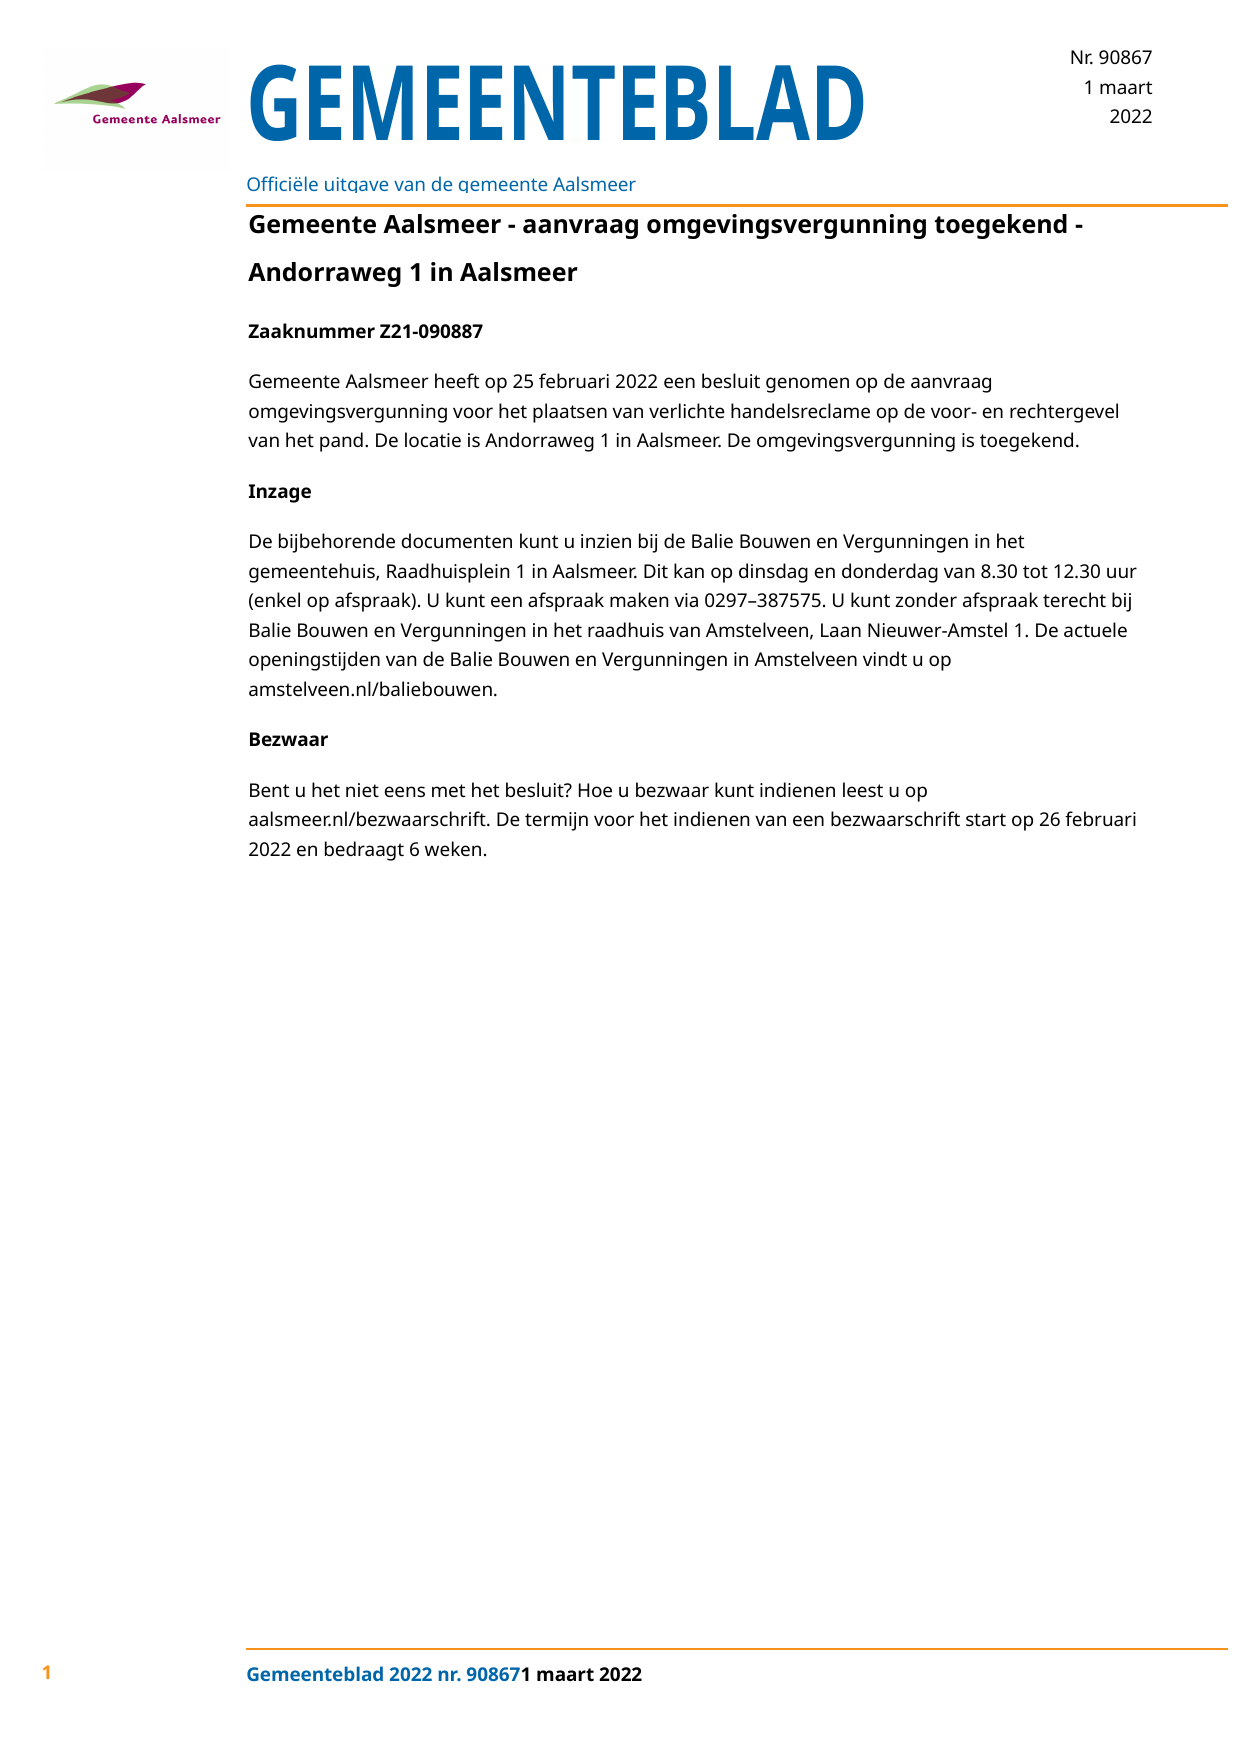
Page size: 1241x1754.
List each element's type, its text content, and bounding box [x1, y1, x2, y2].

picture [41, 47, 231, 172]
text Inzage [248, 478, 1152, 504]
text Gemeente Aalsmeer heeft op 25 februari 2022 een besluit genomen op de aanvraag omgevingsvergunning voor het plaatsen van verlichte handelsreclame op de voor- en rechtergevel van het pand. De locatie is Andorraweg 1 in Aalsmeer. De omgevingsvergunning is toegekend. [248, 368, 1152, 453]
text De bijbehorende documenten kunt u inzien bij de Balie Bouwen en Vergunningen in het gemeentehuis, Raadhuisplein 1 in Aalsmeer. Dit kan op dinsdag en donderdag van 8.30 tot 12.30 uur (enkel op afspraak). U kunt een afspraak maken via 0297–387575. U kunt zonder afspraak terecht bij Balie Bouwen en Vergunningen in het raadhuis van Amstelveen, Laan Nieuwer-Amstel 1. De actuele openingstijden van de Balie Bouwen en Vergunningen in Amstelveen vindt u op amstelveen.nl/baliebouwen. [248, 528, 1152, 702]
text Bent u het niet eens met het besluit? Hoe u bezwaar kunt indienen leest u op aalsmeer.nl/bezwaarschrift. De termijn voor het indienen van een bezwaarschrift start op 26 februari 2022 en bedraagt 6 weken. [248, 777, 1152, 862]
text Zaaknummer Z21-090887 [248, 318, 1152, 344]
text Bezwaar [248, 727, 1152, 752]
text Gemeente Aalsmeer - aanvraag omgevingsvergunning toegekend - Andorraweg 1 in Aalsmeer [248, 207, 1152, 288]
